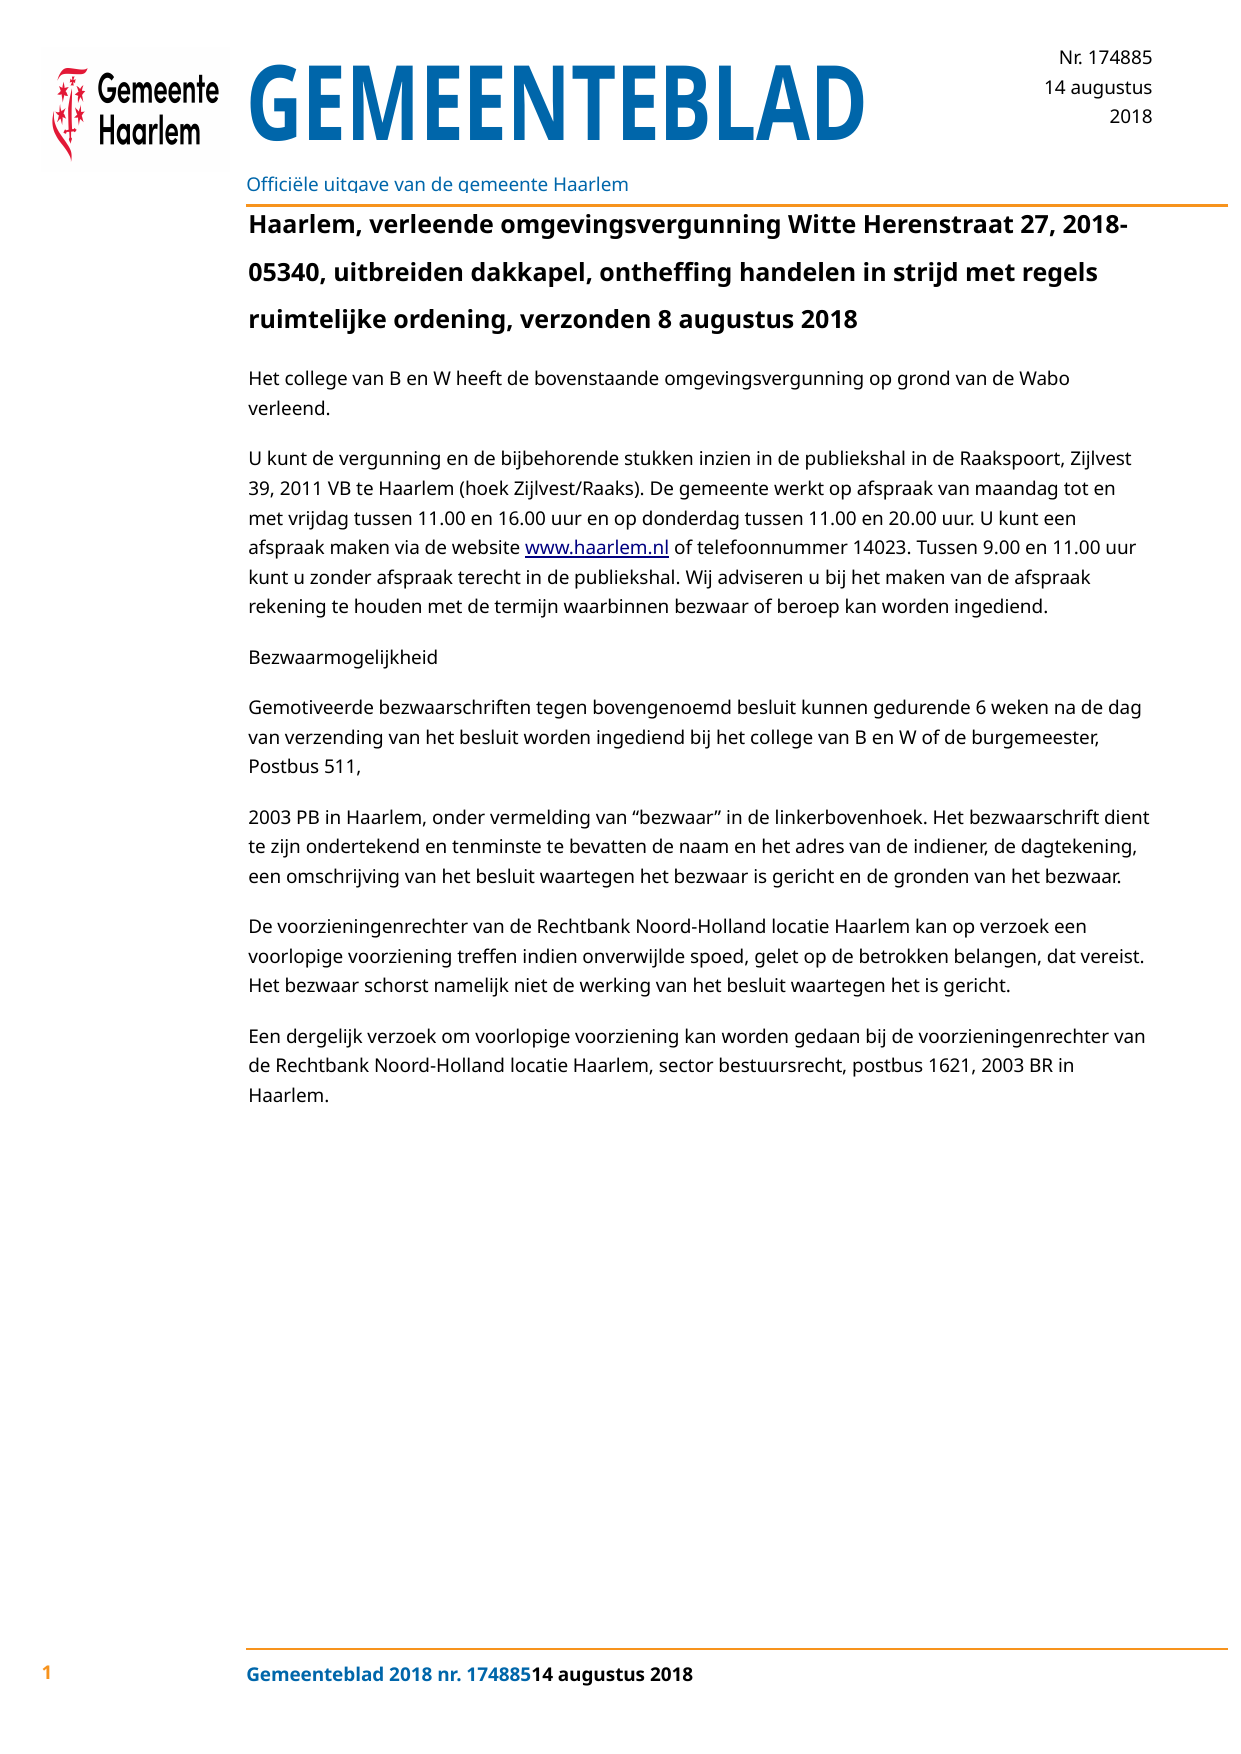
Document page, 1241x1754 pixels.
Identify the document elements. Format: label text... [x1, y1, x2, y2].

text 2003 PB in Haarlem, onder vermelding van “bezwaar” in de linkerbovenhoek. Het bezwaarschrift dient te zijn ondertekend en tenminste te bevatten de naam en het adres van de indiener, de dagtekening, een omschrijving van het besluit waartegen het bezwaar is gericht en de gronden van het bezwaar. [248, 804, 1152, 889]
text Bezwaarmogelijkheid [248, 644, 1152, 669]
text De voorzieningenrechter van de Rechtbank Noord-Holland locatie Haarlem kan op verzoek een voorlopige voorziening treffen indien onverwijlde spoed, gelet op de betrokken belangen, dat vereist. Het bezwaar schorst namelijk niet de werking van het besluit waartegen het is gericht. [248, 913, 1152, 998]
text Een dergelijk verzoek om voorlopige voorziening kan worden gedaan bij de voorzieningenrechter van de Rechtbank Noord-Holland locatie Haarlem, sector bestuursrecht, postbus 1621, 2003 BR in Haarlem. [248, 1023, 1152, 1108]
text Gemotiveerde bezwaarschriften tegen bovengenoemd besluit kunnen gedurende 6 weken na de dag van verzending van het besluit worden ingediend bij het college van B en W of de burgemeester, Postbus 511, [248, 694, 1152, 779]
text Het college van B en W heeft de bovenstaande omgevingsvergunning op grond van de Wabo verleend. [248, 366, 1152, 421]
picture [41, 47, 231, 172]
text U kunt de vergunning en de bijbehorende stukken inzien in de publiekshal in de Raakspoort, Zijlvest 39, 2011 VB te Haarlem (hoek Zijlvest/Raaks). De gemeente werkt op afspraak van maandag tot en met vrijdag tussen 11.00 en 16.00 uur en op donderdag tussen 11.00 en 20.00 uur. U kunt een afspraak maken via de website www.haarlem.nl of telefoonnummer 14023. Tussen 9.00 en 11.00 uur kunt u zonder afspraak terecht in de publiekshal. Wij adviseren u bij het maken van de afspraak rekening te houden met de termijn waarbinnen bezwaar of beroep kan worden ingediend. [248, 446, 1152, 619]
text Haarlem, verleende omgevingsvergunning Witte Herenstraat 27, 2018-05340, uitbreiden dakkapel, ontheffing handelen in strijd met regels ruimtelijke ordening, verzonden 8 augustus 2018 [248, 207, 1152, 336]
